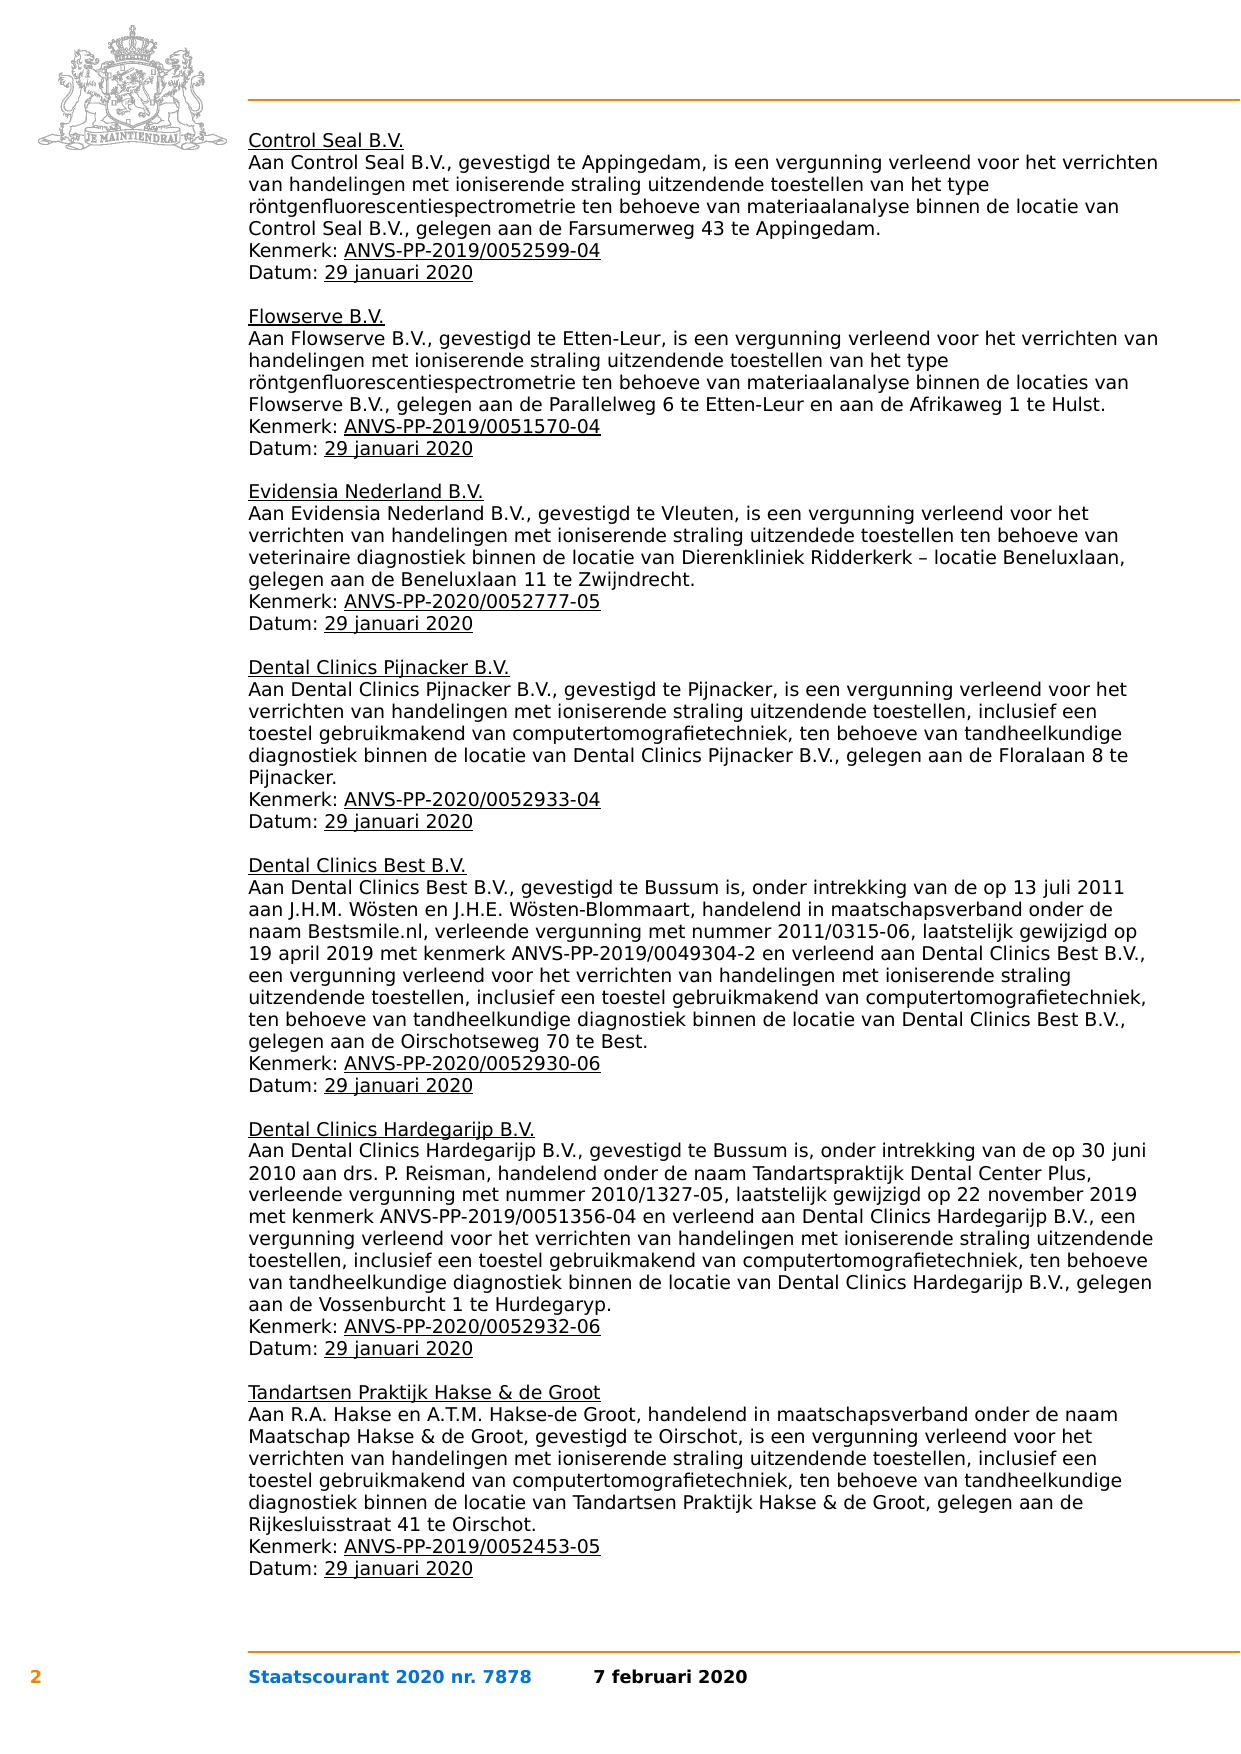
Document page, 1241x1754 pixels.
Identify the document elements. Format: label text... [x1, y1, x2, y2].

text Kenmerk: ANVS-PP-2020/0052932-06 [248, 1316, 1163, 1338]
text Datum: 29 januari 2020 [248, 613, 1163, 635]
text Kenmerk: ANVS-PP-2020/0052933-04 [248, 789, 1163, 811]
text Datum: 29 januari 2020 [248, 262, 1163, 284]
text Kenmerk: ANVS-PP-2020/0052777-05 [248, 591, 1163, 613]
text Datum: 29 januari 2020 [248, 811, 1163, 833]
text Aan Control Seal B.V., gevestigd te Appingedam, is een vergunning verleend voor het verrichten van handelingen met ioniserende straling uitzendende toestellen van het type röntgenfluorescentiespectrometrie ten behoeve van materiaalanalyse binnen de locatie van Control Seal B.V., gelegen aan de Farsumerweg 43 te Appingedam. [248, 152, 1163, 240]
text Aan Dental Clinics Best B.V., gevestigd te Bussum is, onder intrekking van de op 13 juli 2011 aan J.H.M. Wösten en J.H.E. Wösten-Blommaart, handelend in maatschapsverband onder de naam Bestsmile.nl, verleende vergunning met nummer 2011/0315-06, laatstelijk gewijzigd op 19 april 2019 met kenmerk ANVS-PP-2019/0049304-2 en verleend aan Dental Clinics Best B.V., een vergunning verleend voor het verrichten van handelingen met ioniserende straling uitzendende toestellen, inclusief een toestel gebruikmakend van computertomografietechniek, ten behoeve van tandheelkundige diagnostiek binnen de locatie van Dental Clinics Best B.V., gelegen aan de Oirschotseweg 70 te Best. [248, 877, 1163, 1053]
text Flowserve B.V. [248, 306, 1163, 328]
text Dental Clinics Pijnacker B.V. [248, 657, 1163, 679]
text Dental Clinics Hardegarijp B.V. [248, 1118, 1163, 1140]
text Tandartsen Praktijk Hakse & de Groot [248, 1382, 1163, 1404]
text Aan R.A. Hakse en A.T.M. Hakse-de Groot, handelend in maatschapsverband onder de naam Maatschap Hakse & de Groot, gevestigd te Oirschot, is een vergunning verleend voor het verrichten van handelingen met ioniserende straling uitzendende toestellen, inclusief een toestel gebruikmakend van computertomografietechniek, ten behoeve van tandheelkundige diagnostiek binnen de locatie van Tandartsen Praktijk Hakse & de Groot, gelegen aan de Rijkesluisstraat 41 te Oirschot. [248, 1404, 1163, 1536]
text Aan Flowserve B.V., gevestigd te Etten-Leur, is een vergunning verleend voor het verrichten van handelingen met ioniserende straling uitzendende toestellen van het type röntgenfluorescentiespectrometrie ten behoeve van materiaalanalyse binnen de locaties van Flowserve B.V., gelegen aan de Parallelweg 6 te Etten-Leur en aan de Afrikaweg 1 te Hulst. [248, 328, 1163, 416]
text Aan Evidensia Nederland B.V., gevestigd te Vleuten, is een vergunning verleend voor het verrichten van handelingen met ioniserende straling uitzendede toestellen ten behoeve van veterinaire diagnostiek binnen de locatie van Dierenkliniek Ridderkerk – locatie Beneluxlaan, gelegen aan de Beneluxlaan 11 te Zwijndrecht. [248, 503, 1163, 591]
text Kenmerk: ANVS-PP-2019/0052453-05 [248, 1536, 1163, 1558]
text Aan Dental Clinics Pijnacker B.V., gevestigd te Pijnacker, is een vergunning verleend voor het verrichten van handelingen met ioniserende straling uitzendende toestellen, inclusief een toestel gebruikmakend van computertomografietechniek, ten behoeve van tandheelkundige diagnostiek binnen de locatie van Dental Clinics Pijnacker B.V., gelegen aan de Floralaan 8 te Pijnacker. [248, 679, 1163, 789]
text Evidensia Nederland B.V. [248, 481, 1163, 503]
text Control Seal B.V. [248, 130, 1163, 152]
text Datum: 29 januari 2020 [248, 1558, 1163, 1580]
text Datum: 29 januari 2020 [248, 1074, 1163, 1097]
text Dental Clinics Best B.V. [248, 855, 1163, 877]
picture [38, 25, 227, 150]
text Kenmerk: ANVS-PP-2019/0051570-04 [248, 416, 1163, 437]
text Kenmerk: ANVS-PP-2020/0052930-06 [248, 1053, 1163, 1074]
text Datum: 29 januari 2020 [248, 437, 1163, 459]
text Datum: 29 januari 2020 [248, 1338, 1163, 1360]
text Kenmerk: ANVS-PP-2019/0052599-04 [248, 240, 1163, 262]
text Aan Dental Clinics Hardegarijp B.V., gevestigd te Bussum is, onder intrekking van de op 30 juni 2010 aan drs. P. Reisman, handelend onder de naam Tandartspraktijk Dental Center Plus, verleende vergunning met nummer 2010/1327-05, laatstelijk gewijzigd op 22 november 2019 met kenmerk ANVS-PP-2019/0051356-04 en verleend aan Dental Clinics Hardegarijp B.V., een vergunning verleend voor het verrichten van handelingen met ioniserende straling uitzendende toestellen, inclusief een toestel gebruikmakend van computertomografietechniek, ten behoeve van tandheelkundige diagnostiek binnen de locatie van Dental Clinics Hardegarijp B.V., gelegen aan de Vossenburcht 1 te Hurdegaryp. [248, 1140, 1163, 1316]
